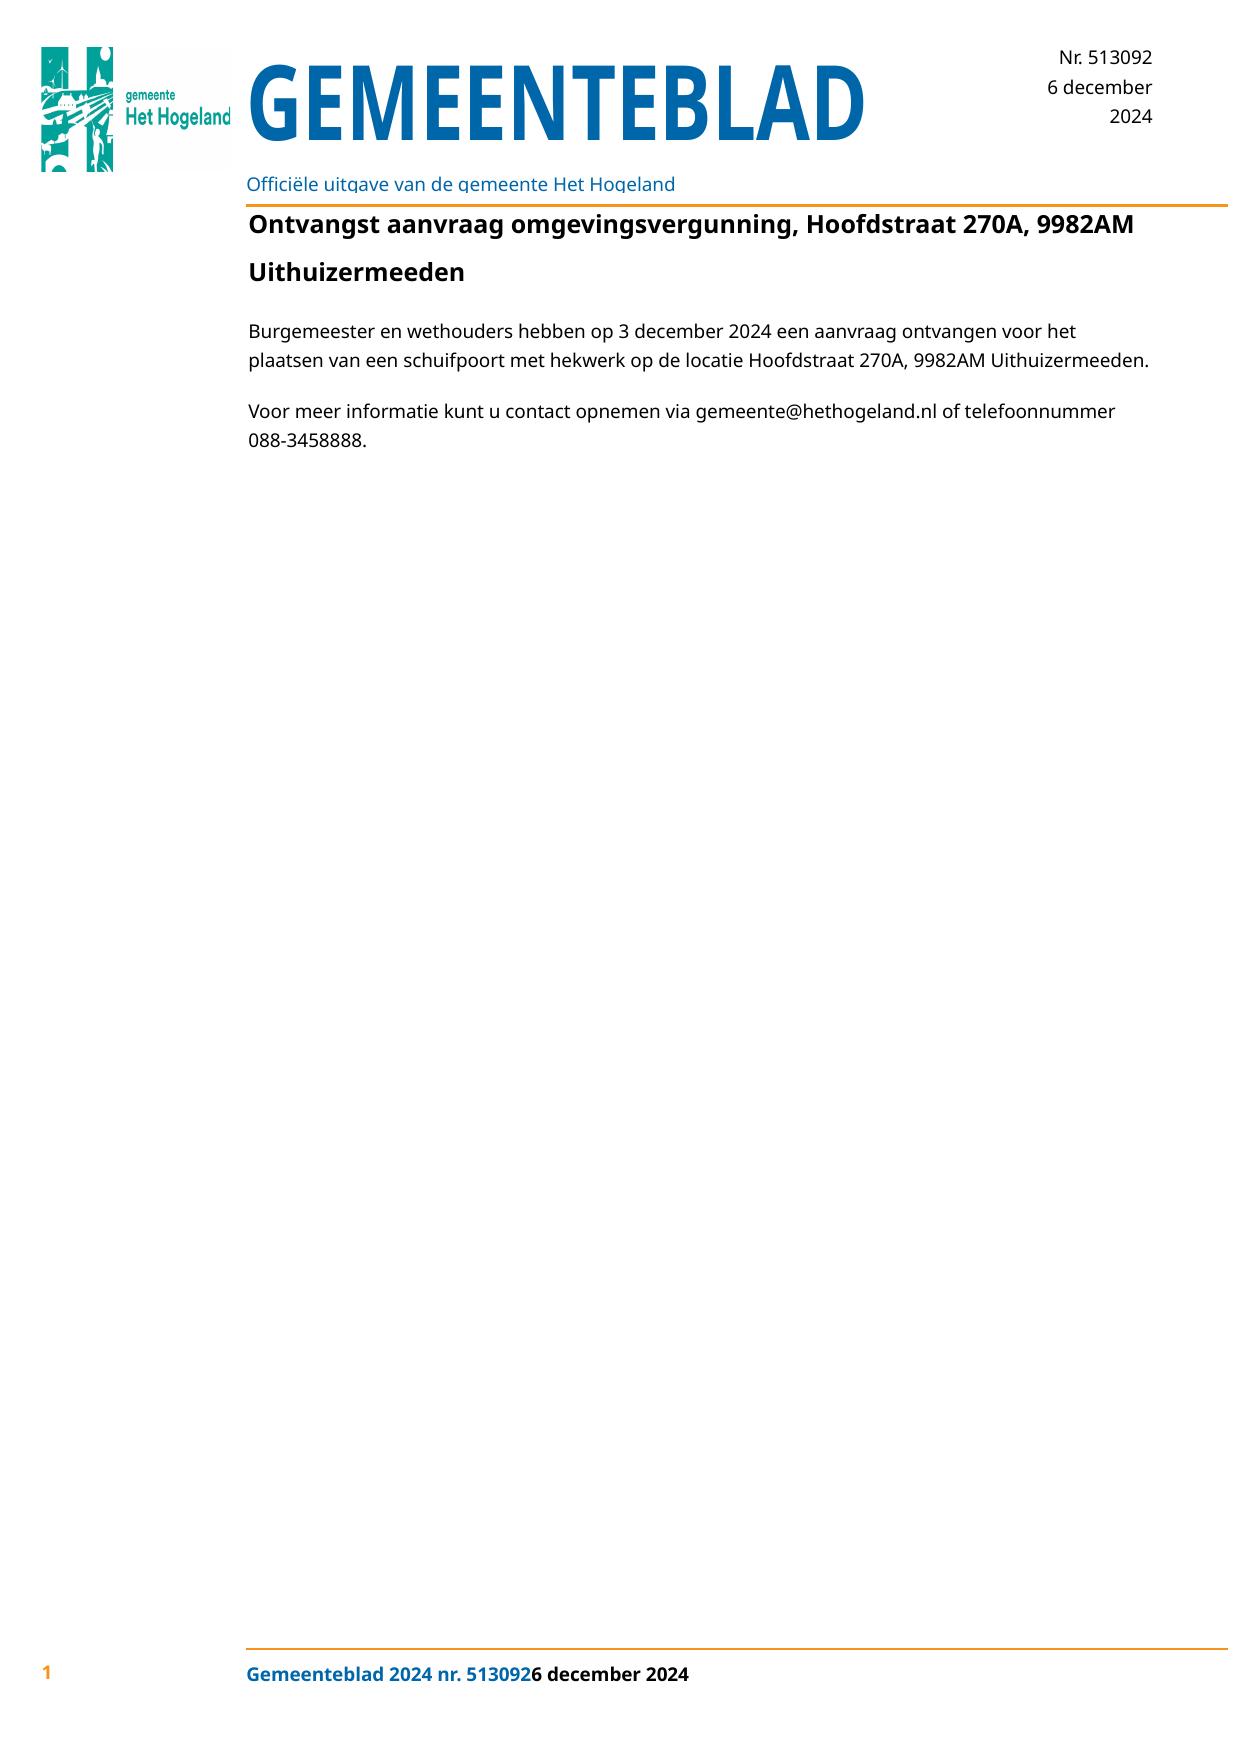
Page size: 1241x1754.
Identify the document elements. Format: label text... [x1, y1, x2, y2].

text Burgemeester en wethouders hebben op 3 december 2024 een aanvraag ontvangen voor het plaatsen van een schuifpoort met hekwerk op de locatie Hoofdstraat 270A, 9982AM Uithuizermeeden. [248, 318, 1152, 373]
text Voor meer informatie kunt u contact opnemen via gemeente@hethogeland.nl of telefoonnummer 088-3458888. [248, 398, 1152, 453]
text Ontvangst aanvraag omgevingsvergunning, Hoofdstraat 270A, 9982AM Uithuizermeeden [248, 207, 1152, 288]
picture [41, 47, 231, 172]
